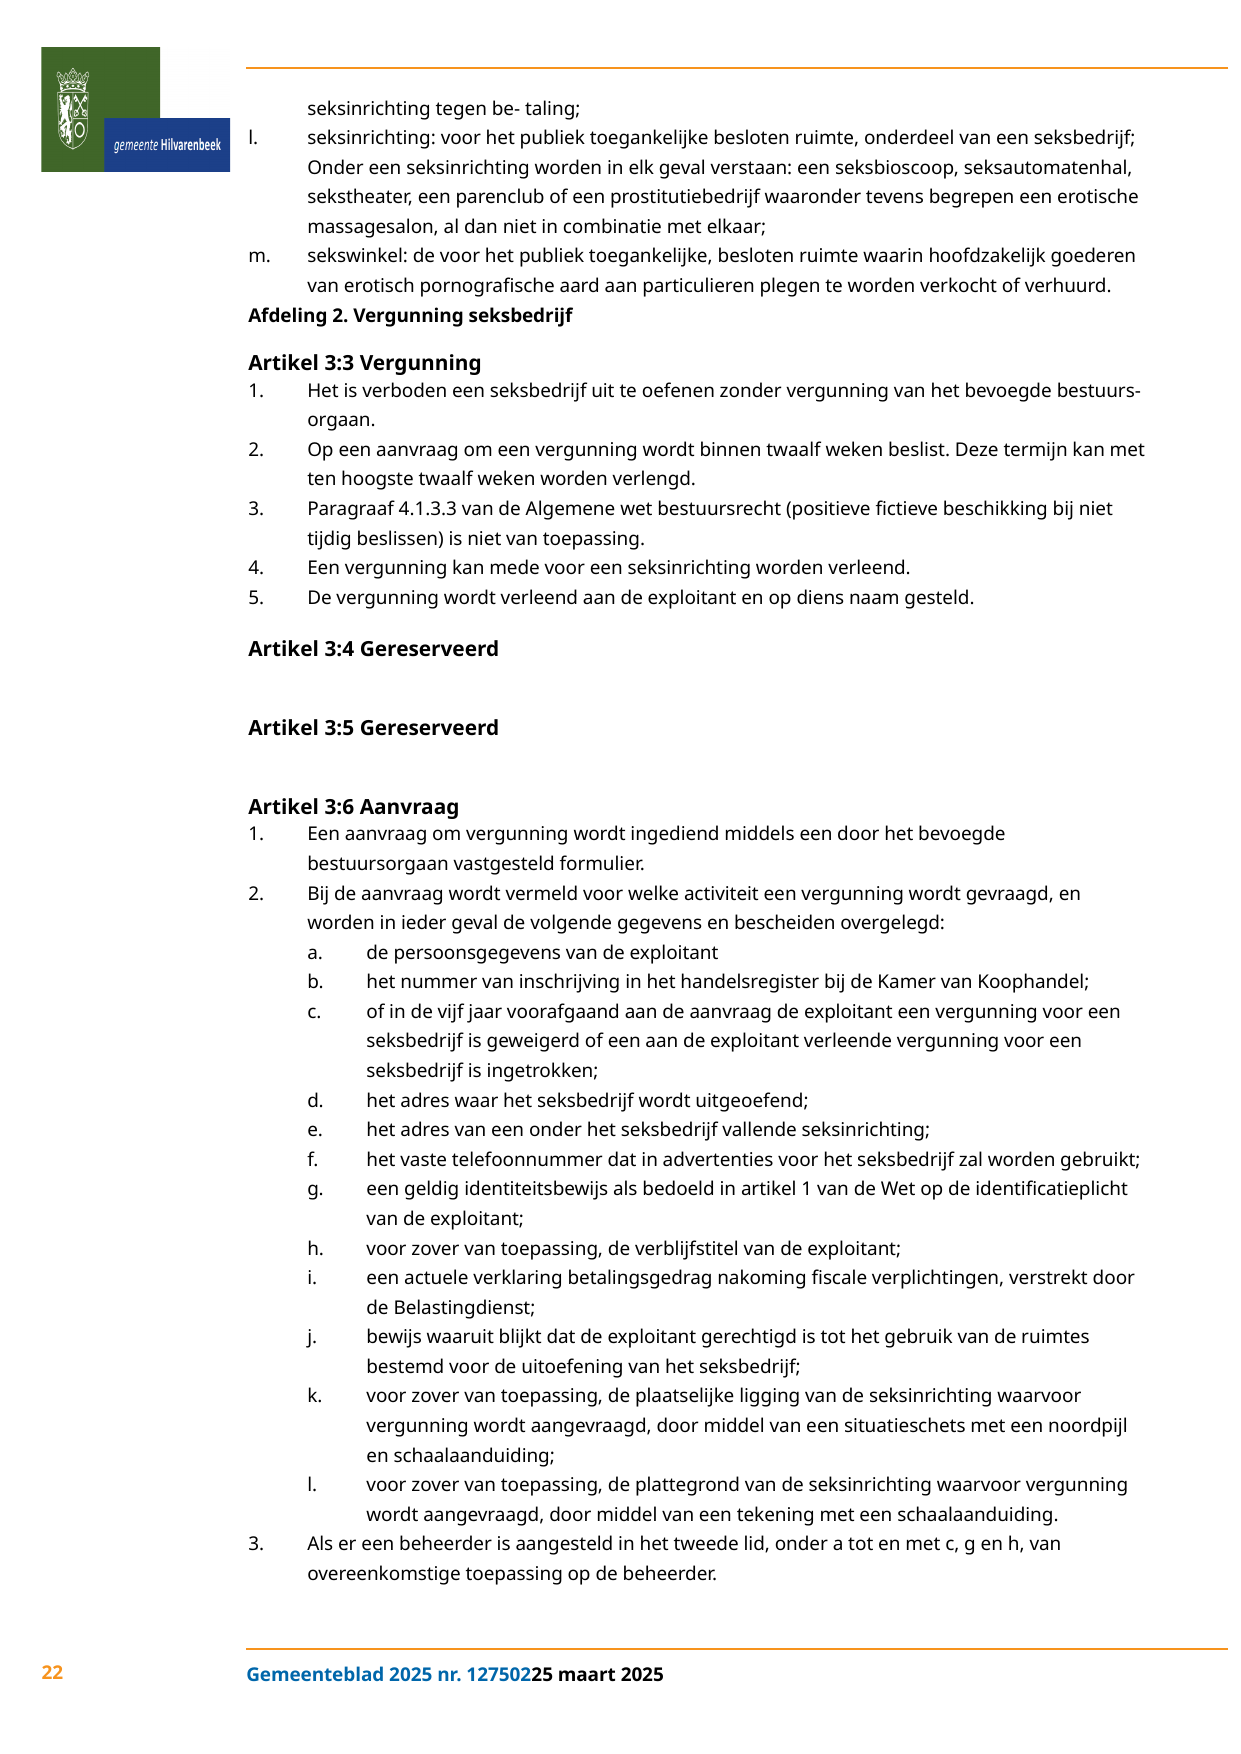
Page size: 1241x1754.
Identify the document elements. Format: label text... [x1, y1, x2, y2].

list Het is verboden een seksbedrijf uit te oefenen zonder vergunning van het bevoegde bestuurs- orgaan. [248, 377, 1152, 432]
list voor zover van toepassing, de plaatselijke ligging van de seksinrichting waarvoor vergunning wordt aangevraagd, door middel van een situatieschets met een noordpijl en schaalaanduiding; [307, 1383, 1152, 1467]
list Bij de aanvraag wordt vermeld voor welke activiteit een vergunning wordt gevraagd, en worden in ieder geval de volgende gegevens en bescheiden overgelegd: [248, 880, 1152, 935]
list het adres waar het seksbedrijf wordt uitgeoefend; [307, 1087, 1152, 1112]
list voor zover van toepassing, de plattegrond van de seksinrichting waarvoor vergunning wordt aangevraagd, door middel van een tekening met een schaalaanduiding. [307, 1471, 1152, 1527]
list het nummer van inschrijving in het handelsregister bij de Kamer van Koophandel; [307, 968, 1152, 994]
picture [41, 47, 231, 172]
list sekswinkel: de voor het publiek toegankelijke, besloten ruimte waarin hoofdzakelijk goederen van erotisch pornografische aard aan particulieren plegen te worden verkocht of verhuurd. [248, 243, 1152, 298]
text Artikel 3:5 Gereserveerd [248, 713, 1152, 742]
list bewijs waaruit blijkt dat de exploitant gerechtigd is tot het gebruik van de ruimtes bestemd voor de uitoefening van het seksbedrijf; [307, 1323, 1152, 1379]
list seksinrichting: voor het publiek toegankelijke besloten ruimte, onderdeel van een seksbedrijf; [248, 124, 1152, 150]
list Als er een beheerder is aangesteld in het tweede lid, onder a tot en met c, g en h, van overeenkomstige toepassing op de beheerder. [248, 1531, 1152, 1586]
list Een aanvraag om vergunning wordt ingediend middels een door het bevoegde bestuursorgaan vastgesteld formulier. [248, 821, 1152, 876]
list voor zover van toepassing, de verblijfstitel van de exploitant; [307, 1235, 1152, 1260]
list de persoonsgegevens van de exploitant [307, 939, 1152, 964]
list Op een aanvraag om een vergunning wordt binnen twaalf weken beslist. Deze termijn kan met ten hoogste twaalf weken worden verlengd. [248, 436, 1152, 491]
text Artikel 3:4 Gereserveerd [248, 634, 1152, 663]
list of in de vijf jaar voorafgaand aan de aanvraag de exploitant een vergunning voor een seksbedrijf is geweigerd of een aan de exploitant verleende vergunning voor een seksbedrijf is ingetrokken; [307, 998, 1152, 1083]
text Artikel 3:3 Vergunning [248, 348, 1152, 377]
list seksinrichting tegen be- taling; [248, 95, 1152, 121]
list het vaste telefoonnummer dat in advertenties voor het seksbedrijf zal worden gebruikt; [307, 1146, 1152, 1172]
list De vergunning wordt verleend aan de exploitant en op diens naam gesteld. [248, 584, 1152, 610]
text Artikel 3:6 Aanvraag [248, 792, 1152, 821]
list een geldig identiteitsbewijs als bedoeld in artikel 1 van de Wet op de identificatieplicht van de exploitant; [307, 1176, 1152, 1231]
list het adres van een onder het seksbedrijf vallende seksinrichting; [307, 1116, 1152, 1142]
list Onder een seksinrichting worden in elk geval verstaan: een seksbioscoop, seksautomatenhal, sekstheater, een parenclub of een prostitutiebedrijf waaronder tevens begrepen een erotische massagesalon, al dan niet in combinatie met elkaar; [248, 154, 1152, 239]
list een actuele verklaring betalingsgedrag nakoming fiscale verplichtingen, verstrekt door de Belastingdienst; [307, 1264, 1152, 1319]
list Een vergunning kan mede voor een seksinrichting worden verleend. [248, 554, 1152, 580]
text Afdeling 2. Vergunning seksbedrijf [248, 302, 1152, 328]
list Paragraaf 4.1.3.3 van de Algemene wet bestuursrecht (positieve fictieve beschikking bij niet tijdig beslissen) is niet van toepassing. [248, 495, 1152, 551]
